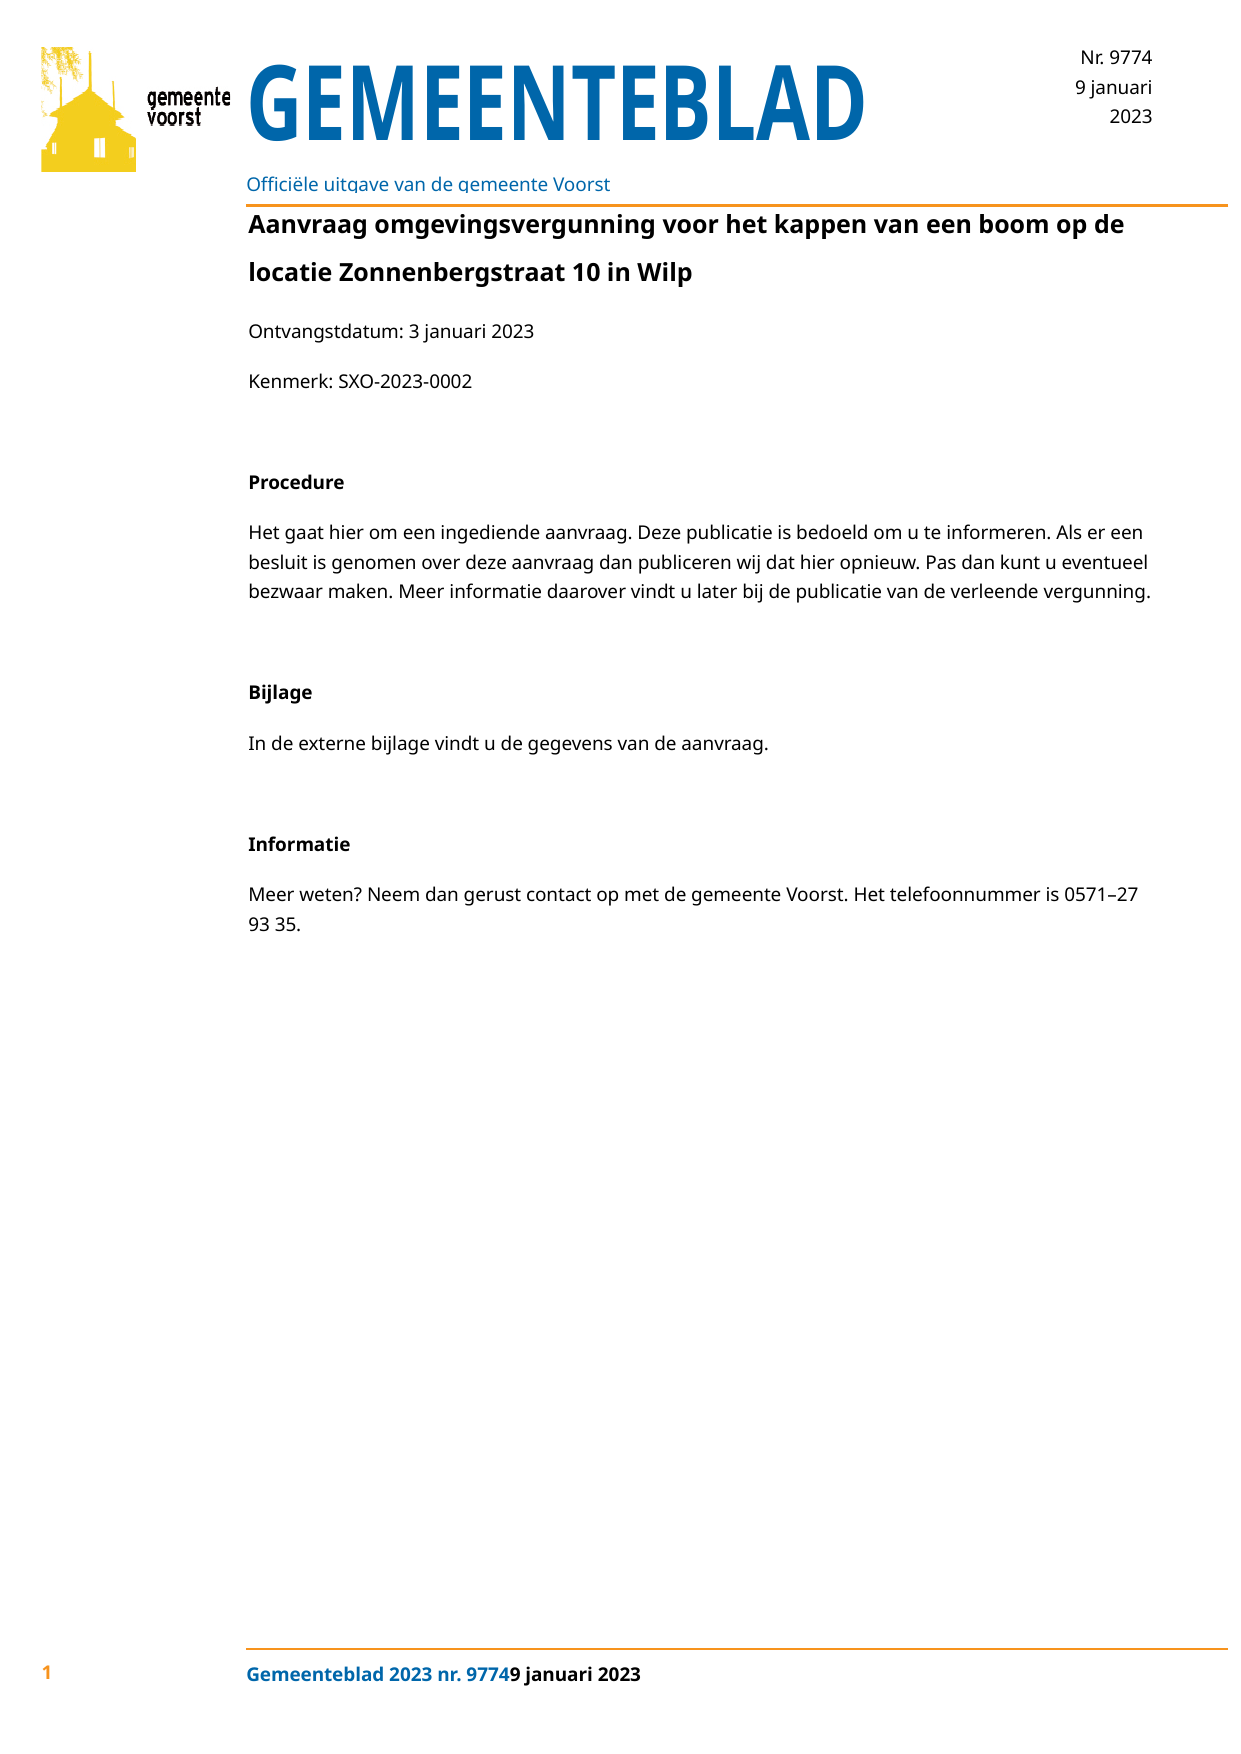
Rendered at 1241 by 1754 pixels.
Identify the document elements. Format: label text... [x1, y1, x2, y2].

text Bijlage [248, 679, 1152, 705]
text Kenmerk: SXO-2023-0002 [248, 368, 1152, 394]
text Het gaat hier om een ingediende aanvraag. Deze publicatie is bedoeld om u te informeren. Als er een besluit is genomen over deze aanvraag dan publiceren wij dat hier opnieuw. Pas dan kunt u eventueel bezwaar maken. Meer informatie daarover vindt u later bij de publicatie van de verleende vergunning. [248, 519, 1152, 604]
text Aanvraag omgevingsvergunning voor het kappen van een boom op de locatie Zonnenbergstraat 10 in Wilp [248, 207, 1152, 288]
text Informatie [248, 831, 1152, 857]
picture [41, 47, 231, 172]
text In de externe bijlage vindt u de gegevens van de aanvraag. [248, 730, 1152, 756]
text Meer weten? Neem dan gerust contact op met de gemeente Voorst. Het telefoonnummer is 0571–27 93 35. [248, 881, 1152, 937]
text Ontvangstdatum: 3 januari 2023 [248, 318, 1152, 344]
text Procedure [248, 469, 1152, 495]
